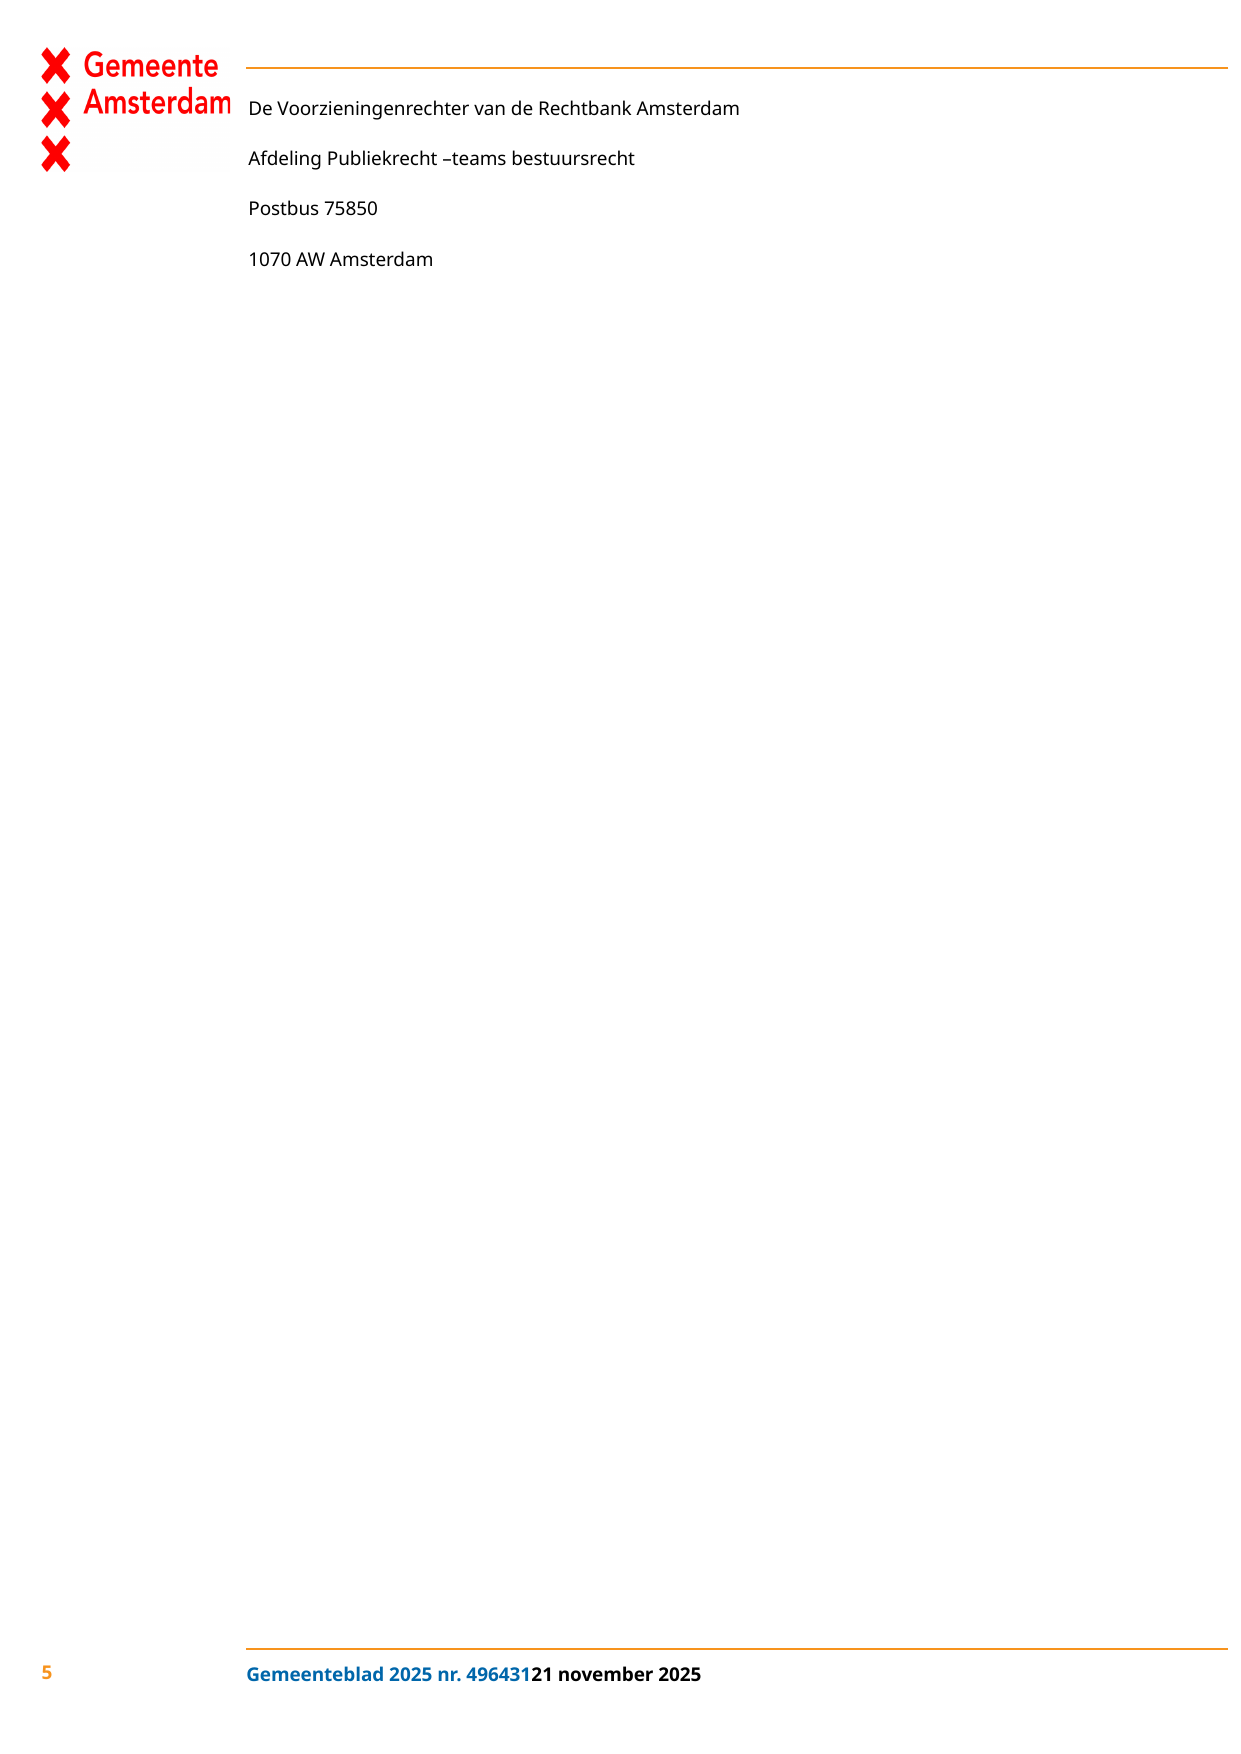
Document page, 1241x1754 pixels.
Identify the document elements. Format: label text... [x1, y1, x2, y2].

text Postbus 75850 [248, 196, 1152, 221]
picture [41, 47, 231, 172]
text Afdeling Publiekrecht –teams bestuursrecht [248, 145, 1152, 171]
text De Voorzieningenrechter van de Rechtbank Amsterdam [248, 95, 1152, 121]
text 1070 AW Amsterdam [248, 246, 1152, 272]
